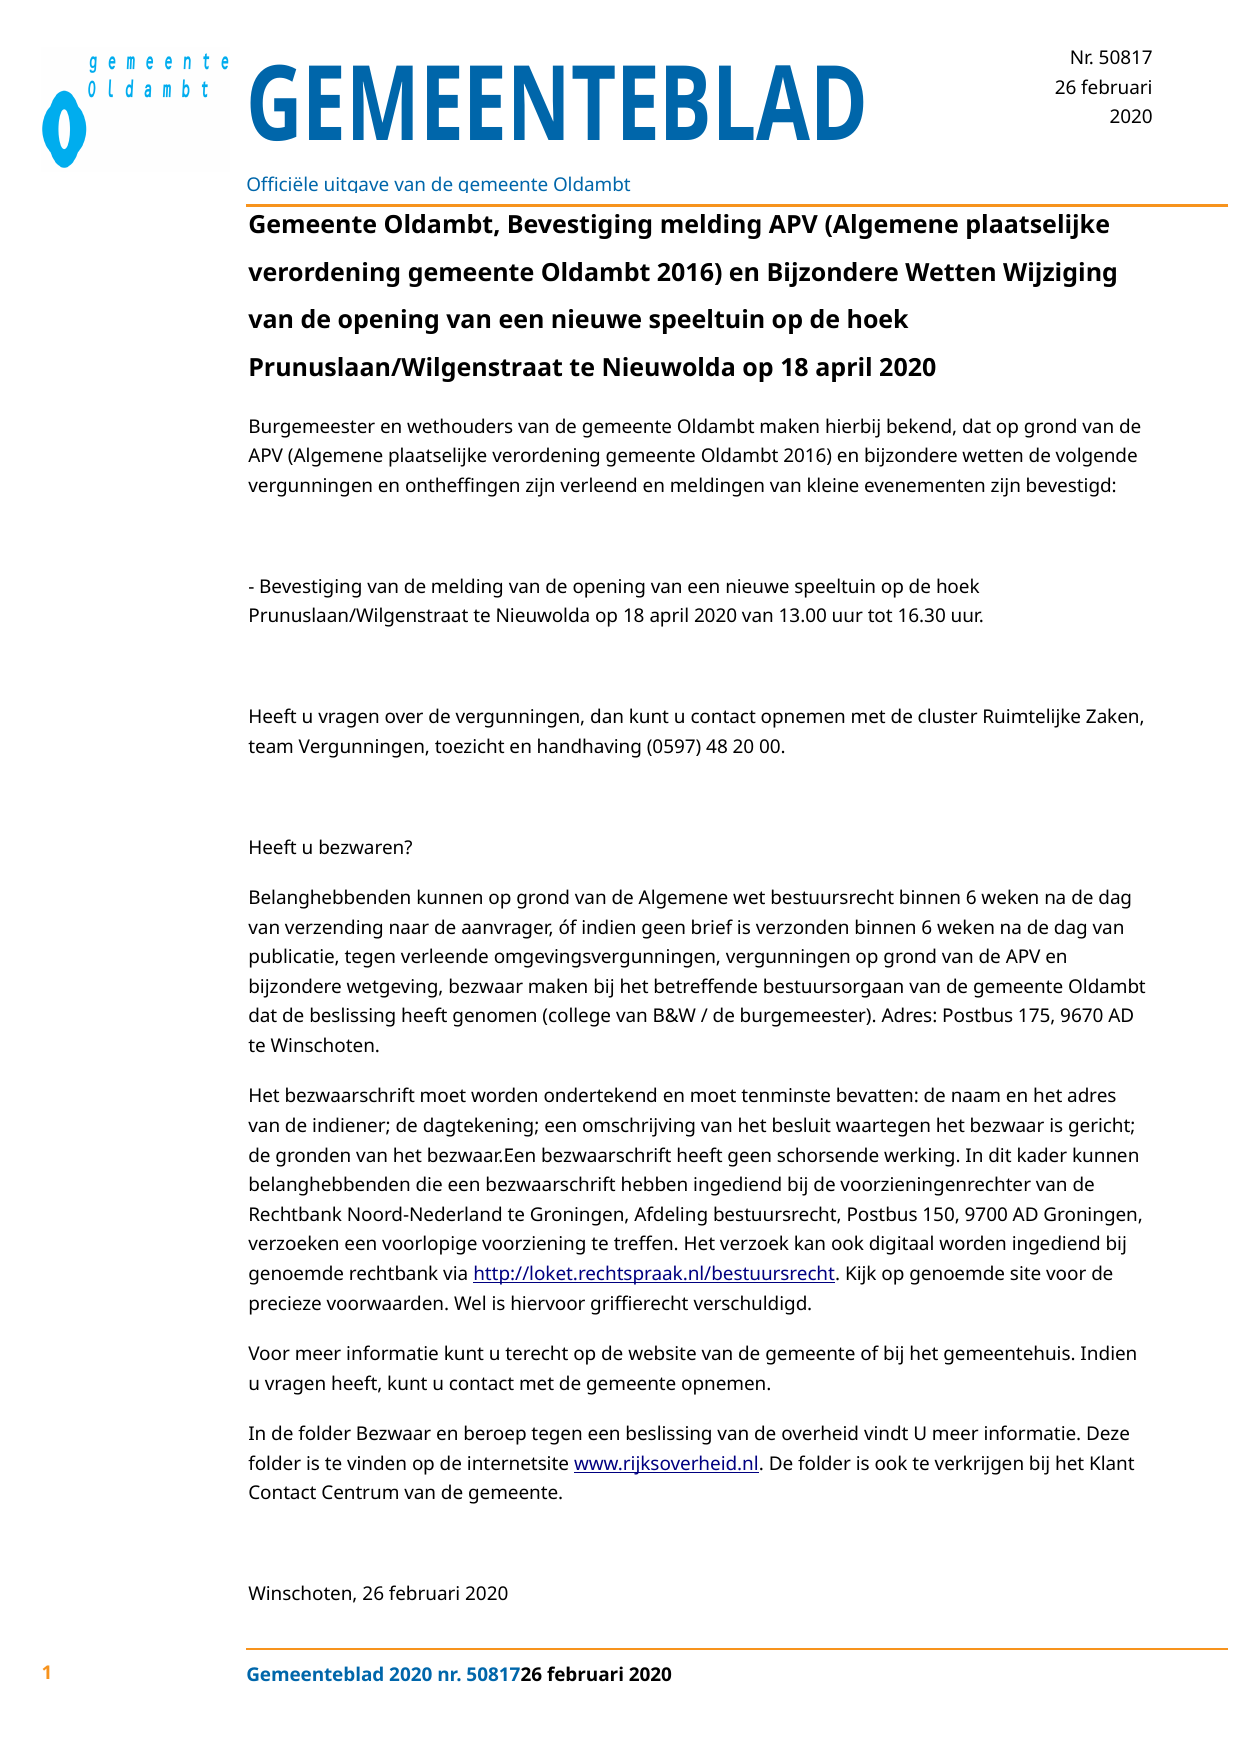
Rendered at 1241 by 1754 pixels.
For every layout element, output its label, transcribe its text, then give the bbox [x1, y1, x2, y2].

text Heeft u vragen over de vergunningen, dan kunt u contact opnemen met de cluster Ruimtelijke Zaken, team Vergunningen, toezicht en handhaving (0597) 48 20 00. [248, 703, 1152, 759]
text Voor meer informatie kunt u terecht op de website van de gemeente of bij het gemeentehuis. Indien u vragen heeft, kunt u contact met de gemeente opnemen. [248, 1340, 1152, 1396]
text Gemeente Oldambt, Bevestiging melding APV (Algemene plaatselijke verordening gemeente Oldambt 2016) en Bijzondere Wetten Wijziging van de opening van een nieuwe speeltuin op de hoek Prunuslaan/Wilgenstraat te Nieuwolda op 18 april 2020 [248, 207, 1152, 384]
text In de folder Bezwaar en beroep tegen een beslissing van de overheid vindt U meer informatie. Deze folder is te vinden op de internetsite www.rijksoverheid.nl. De folder is ook te verkrijgen bij het Klant Contact Centrum van de gemeente. [248, 1420, 1152, 1505]
text Burgemeester en wethouders van de gemeente Oldambt maken hierbij bekend, dat op grond van de APV (Algemene plaatselijke verordening gemeente Oldambt 2016) en bijzondere wetten de volgende vergunningen en ontheffingen zijn verleend en meldingen van kleine evenementen zijn bevestigd: [248, 413, 1152, 498]
text Heeft u bezwaren? [248, 834, 1152, 860]
text Winschoten, 26 februari 2020 [248, 1580, 1152, 1606]
picture [41, 47, 231, 172]
text Belanghebbenden kunnen op grond van de Algemene wet bestuursrecht binnen 6 weken na de dag van verzending naar de aanvrager, óf indien geen brief is verzonden binnen 6 weken na de dag van publicatie, tegen verleende omgevingsvergunningen, vergunningen op grond van de APV en bijzondere wetgeving, bezwaar maken bij het betreffende bestuursorgaan van de gemeente Oldambt dat de beslissing heeft genomen (college van B&W / de burgemeester). Adres: Postbus 175, 9670 AD te Winschoten. [248, 884, 1152, 1058]
text - Bevestiging van de melding van de opening van een nieuwe speeltuin op de hoek Prunuslaan/Wilgenstraat te Nieuwolda op 18 april 2020 van 13.00 uur tot 16.30 uur. [248, 573, 1152, 628]
text Het bezwaarschrift moet worden ondertekend en moet tenminste bevatten: de naam en het adres van de indiener; de dagtekening; een omschrijving van het besluit waartegen het bezwaar is gericht; de gronden van het bezwaar.Een bezwaarschrift heeft geen schorsende werking. In dit kader kunnen belanghebbenden die een bezwaarschrift hebben ingediend bij de voorzieningenrechter van de Rechtbank Noord-Nederland te Groningen, Afdeling bestuursrecht, Postbus 150, 9700 AD Groningen, verzoeken een voorlopige voorziening te treffen. Het verzoek kan ook digitaal worden ingediend bij genoemde rechtbank via http://loket.rechtspraak.nl/bestuursrecht. Kijk op genoemde site voor de precieze voorwaarden. Wel is hiervoor griffierecht verschuldigd. [248, 1083, 1152, 1316]
